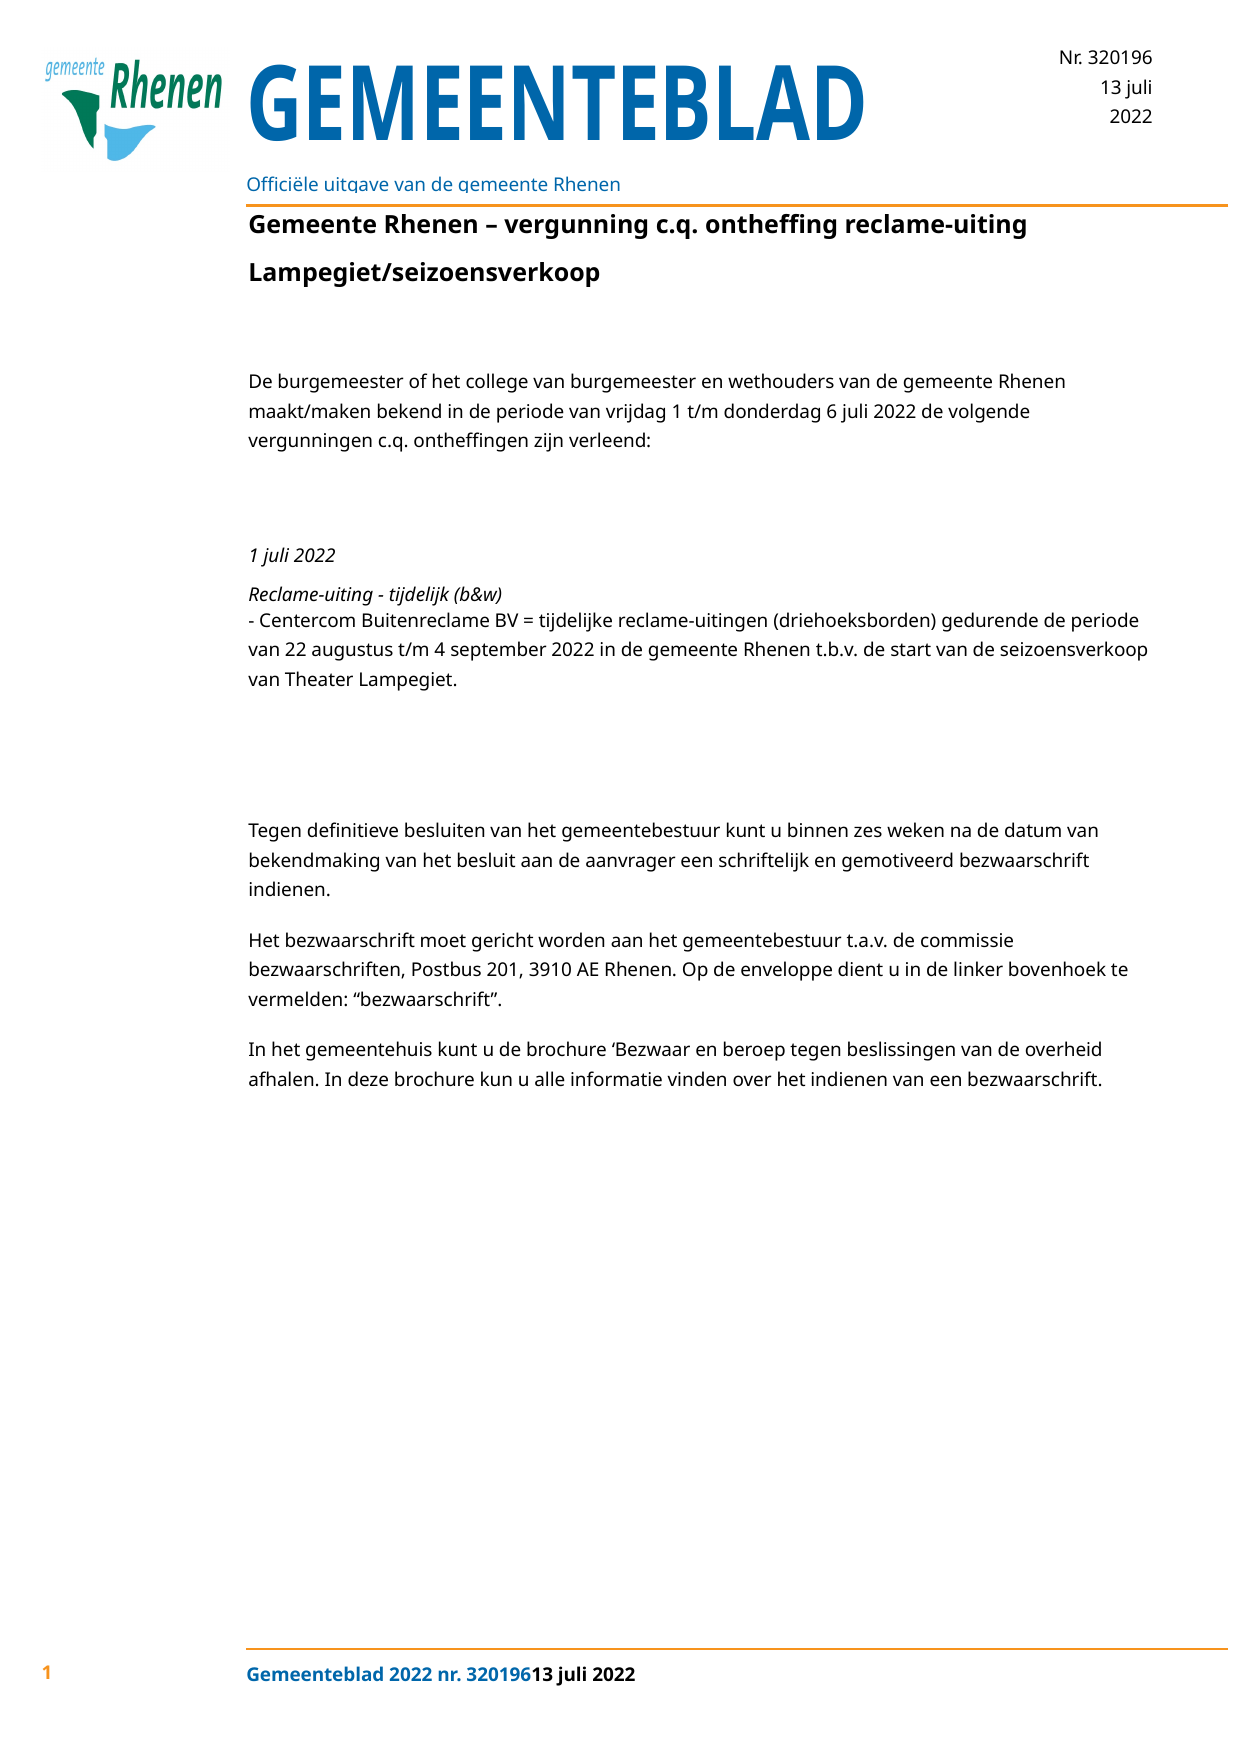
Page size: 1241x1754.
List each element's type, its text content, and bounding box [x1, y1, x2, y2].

text Gemeente Rhenen – vergunning c.q. ontheffing reclame-uiting Lampegiet/seizoensverkoop [248, 207, 1152, 288]
text Het bezwaarschrift moet gericht worden aan het gemeentebestuur t.a.v. de commissie bezwaarschriften, Postbus 201, 3910 AE Rhenen. Op de enveloppe dient u in de linker bovenhoek te vermelden: “bezwaarschrift”. [248, 927, 1152, 1012]
text Reclame-uiting - tijdelijk (b&w) [248, 581, 1152, 607]
picture [41, 47, 231, 172]
text 1 juli 2022 [248, 542, 1152, 568]
text - Centercom Buitenreclame BV = tijdelijke reclame-uitingen (driehoeksborden) gedurende de periode van 22 augustus t/m 4 september 2022 in de gemeente Rhenen t.b.v. de start van de seizoensverkoop van Theater Lampegiet. [248, 607, 1152, 692]
text In het gemeentehuis kunt u de brochure ‘Bezwaar en beroep tegen beslissingen van de overheid afhalen. In deze brochure kun u alle informatie vinden over het indienen van een bezwaarschrift. [248, 1036, 1152, 1092]
text Tegen definitieve besluiten van het gemeentebestuur kunt u binnen zes weken na de datum van bekendmaking van het besluit aan de aanvrager een schriftelijk en gemotiveerd bezwaarschrift indienen. [248, 817, 1152, 902]
text De burgemeester of het college van burgemeester en wethouders van de gemeente Rhenen maakt/maken bekend in de periode van vrijdag 1 t/m donderdag 6 juli 2022 de volgende vergunningen c.q. ontheffingen zijn verleend: [248, 368, 1152, 453]
